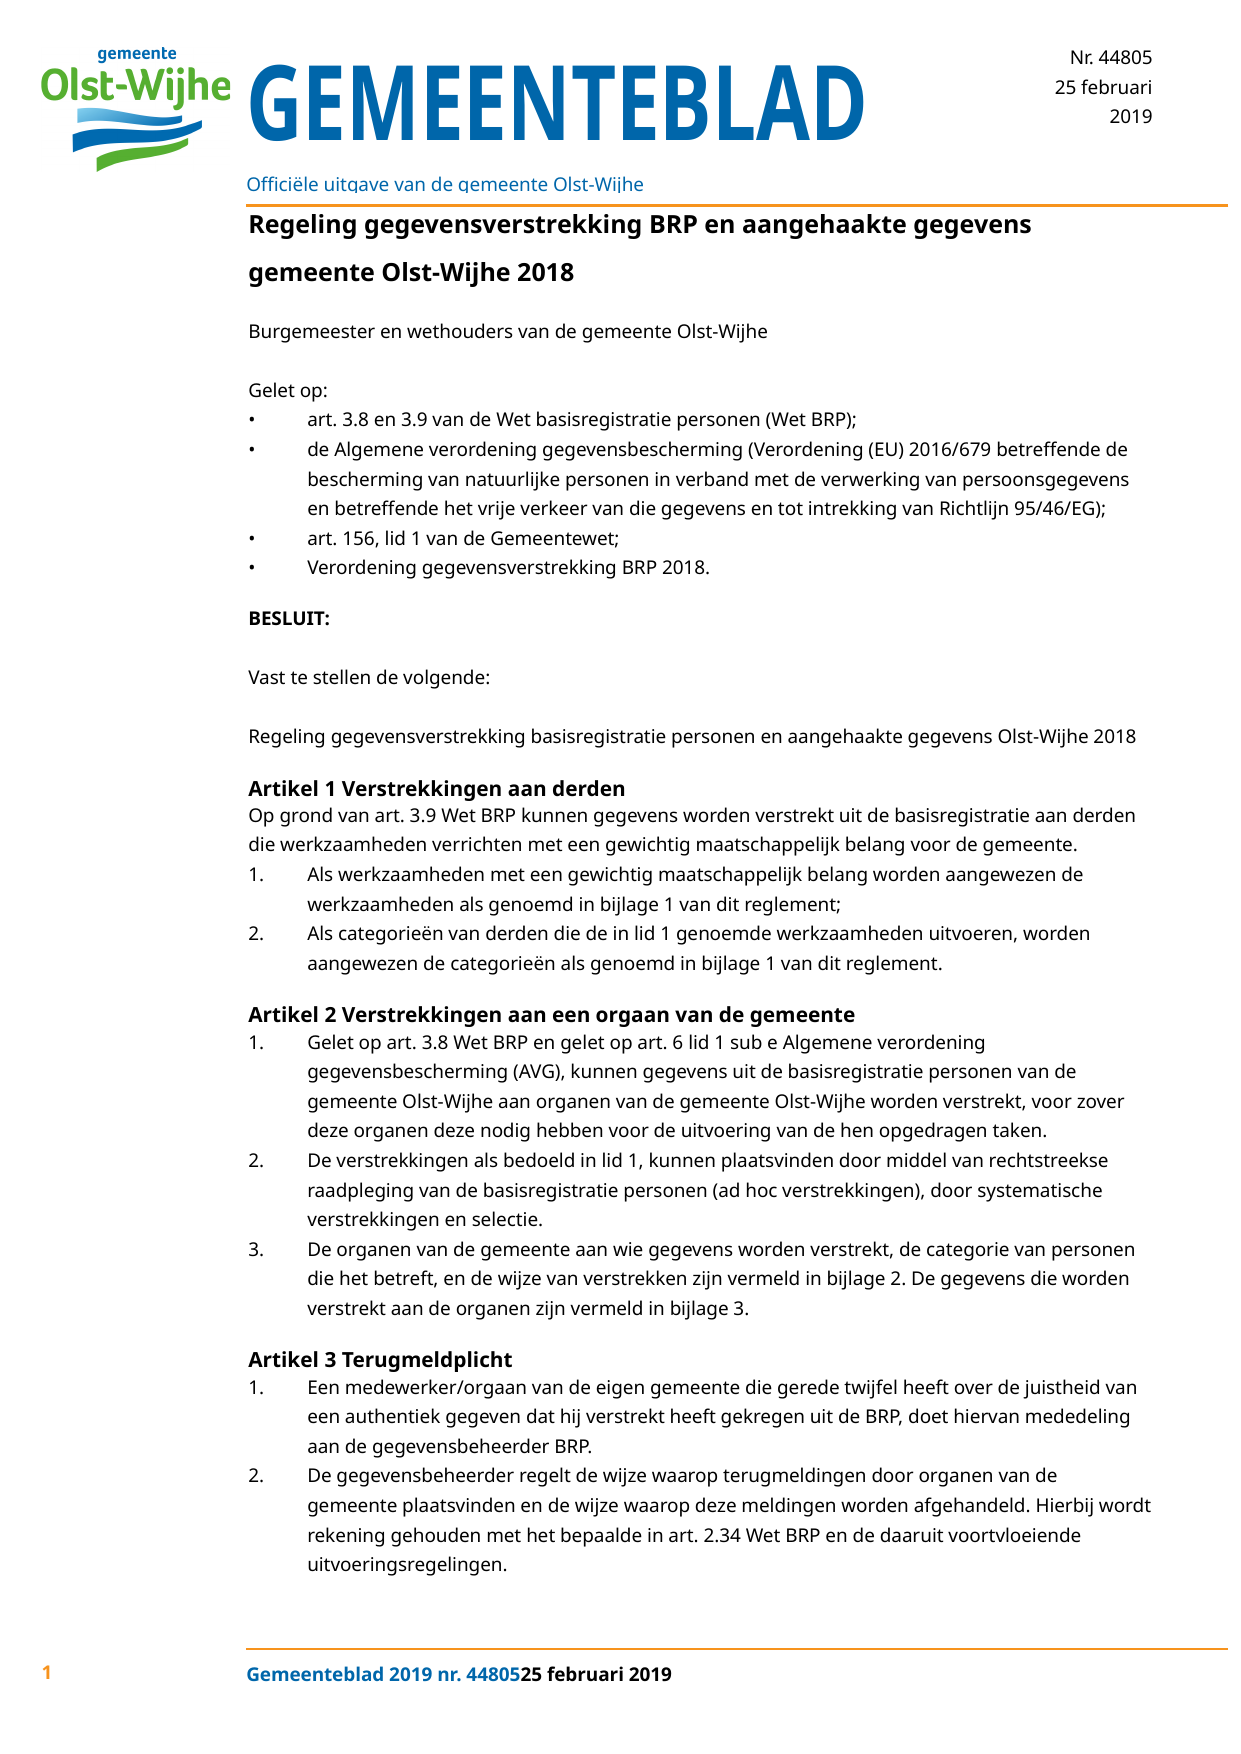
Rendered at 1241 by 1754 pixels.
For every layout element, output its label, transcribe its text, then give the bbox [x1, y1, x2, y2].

list Als werkzaamheden met een gewichtig maatschappelijk belang worden aangewezen de werkzaamheden als genoemd in bijlage 1 van dit reglement; [248, 861, 1152, 917]
list Als categorieën van derden die de in lid 1 genoemde werkzaamheden uitvoeren, worden aangewezen de categorieën als genoemd in bijlage 1 van dit reglement. [248, 920, 1152, 976]
text Burgemeester en wethouders van de gemeente Olst-Wijhe [248, 318, 1152, 344]
list art. 156, lid 1 van de Gemeentewet; [248, 525, 1152, 551]
list Verordening gegevensverstrekking BRP 2018. [248, 554, 1152, 580]
list De verstrekkingen als bedoeld in lid 1, kunnen plaatsvinden door middel van rechtstreekse raadpleging van de basisregistratie personen (ad hoc verstrekkingen), door systematische verstrekkingen en selectie. [248, 1147, 1152, 1232]
text Vast te stellen de volgende: [248, 664, 1152, 690]
text Regeling gegevensverstrekking BRP en aangehaakte gegevens gemeente Olst-Wijhe 2018 [248, 207, 1152, 288]
list Een medewerker/orgaan van de eigen gemeente die gerede twijfel heeft over de juistheid van een authentiek gegeven dat hij verstrekt heeft gekregen uit de BRP, doet hiervan mededeling aan de gegevensbeheerder BRP. [248, 1374, 1152, 1459]
text Artikel 3 Terugmeldplicht [248, 1346, 1152, 1374]
text Gelet op: [248, 377, 1152, 403]
list De organen van de gemeente aan wie gegevens worden verstrekt, de categorie van personen die het betreft, en de wijze van verstrekken zijn vermeld in bijlage 2. De gegevens die worden verstrekt aan de organen zijn vermeld in bijlage 3. [248, 1236, 1152, 1321]
list Gelet op art. 3.8 Wet BRP en gelet op art. 6 lid 1 sub e Algemene verordening gegevensbescherming (AVG), kunnen gegevens uit de basisregistratie personen van de gemeente Olst-Wijhe aan organen van de gemeente Olst-Wijhe worden verstrekt, voor zover deze organen deze nodig hebben voor de uitvoering van de hen opgedragen taken. [248, 1029, 1152, 1143]
text Artikel 2 Verstrekkingen aan een orgaan van de gemeente [248, 1000, 1152, 1029]
list de Algemene verordening gegevensbescherming (Verordening (EU) 2016/679 betreffende de bescherming van natuurlijke personen in verband met de verwerking van persoonsgegevens en betreffende het vrije verkeer van die gegevens en tot intrekking van Richtlijn 95/46/EG); [248, 436, 1152, 521]
list art. 3.8 en 3.9 van de Wet basisregistratie personen (Wet BRP); [248, 407, 1152, 432]
text Op grond van art. 3.9 Wet BRP kunnen gegevens worden verstrekt uit de basisregistratie aan derden die werkzaamheden verrichten met een gewichtig maatschappelijk belang voor de gemeente. [248, 802, 1152, 857]
picture [41, 47, 231, 172]
list De gegevensbeheerder regelt de wijze waarop terugmeldingen door organen van de gemeente plaatsvinden en de wijze waarop deze meldingen worden afgehandeld. Hierbij wordt rekening gehouden met het bepaalde in art. 2.34 Wet BRP en de daaruit voortvloeiende uitvoeringsregelingen. [248, 1463, 1152, 1577]
text Regeling gegevensverstrekking basisregistratie personen en aangehaakte gegevens Olst-Wijhe 2018 [248, 723, 1152, 749]
text BESLUIT: [248, 605, 1152, 631]
text Artikel 1 Verstrekkingen aan derden [248, 774, 1152, 802]
